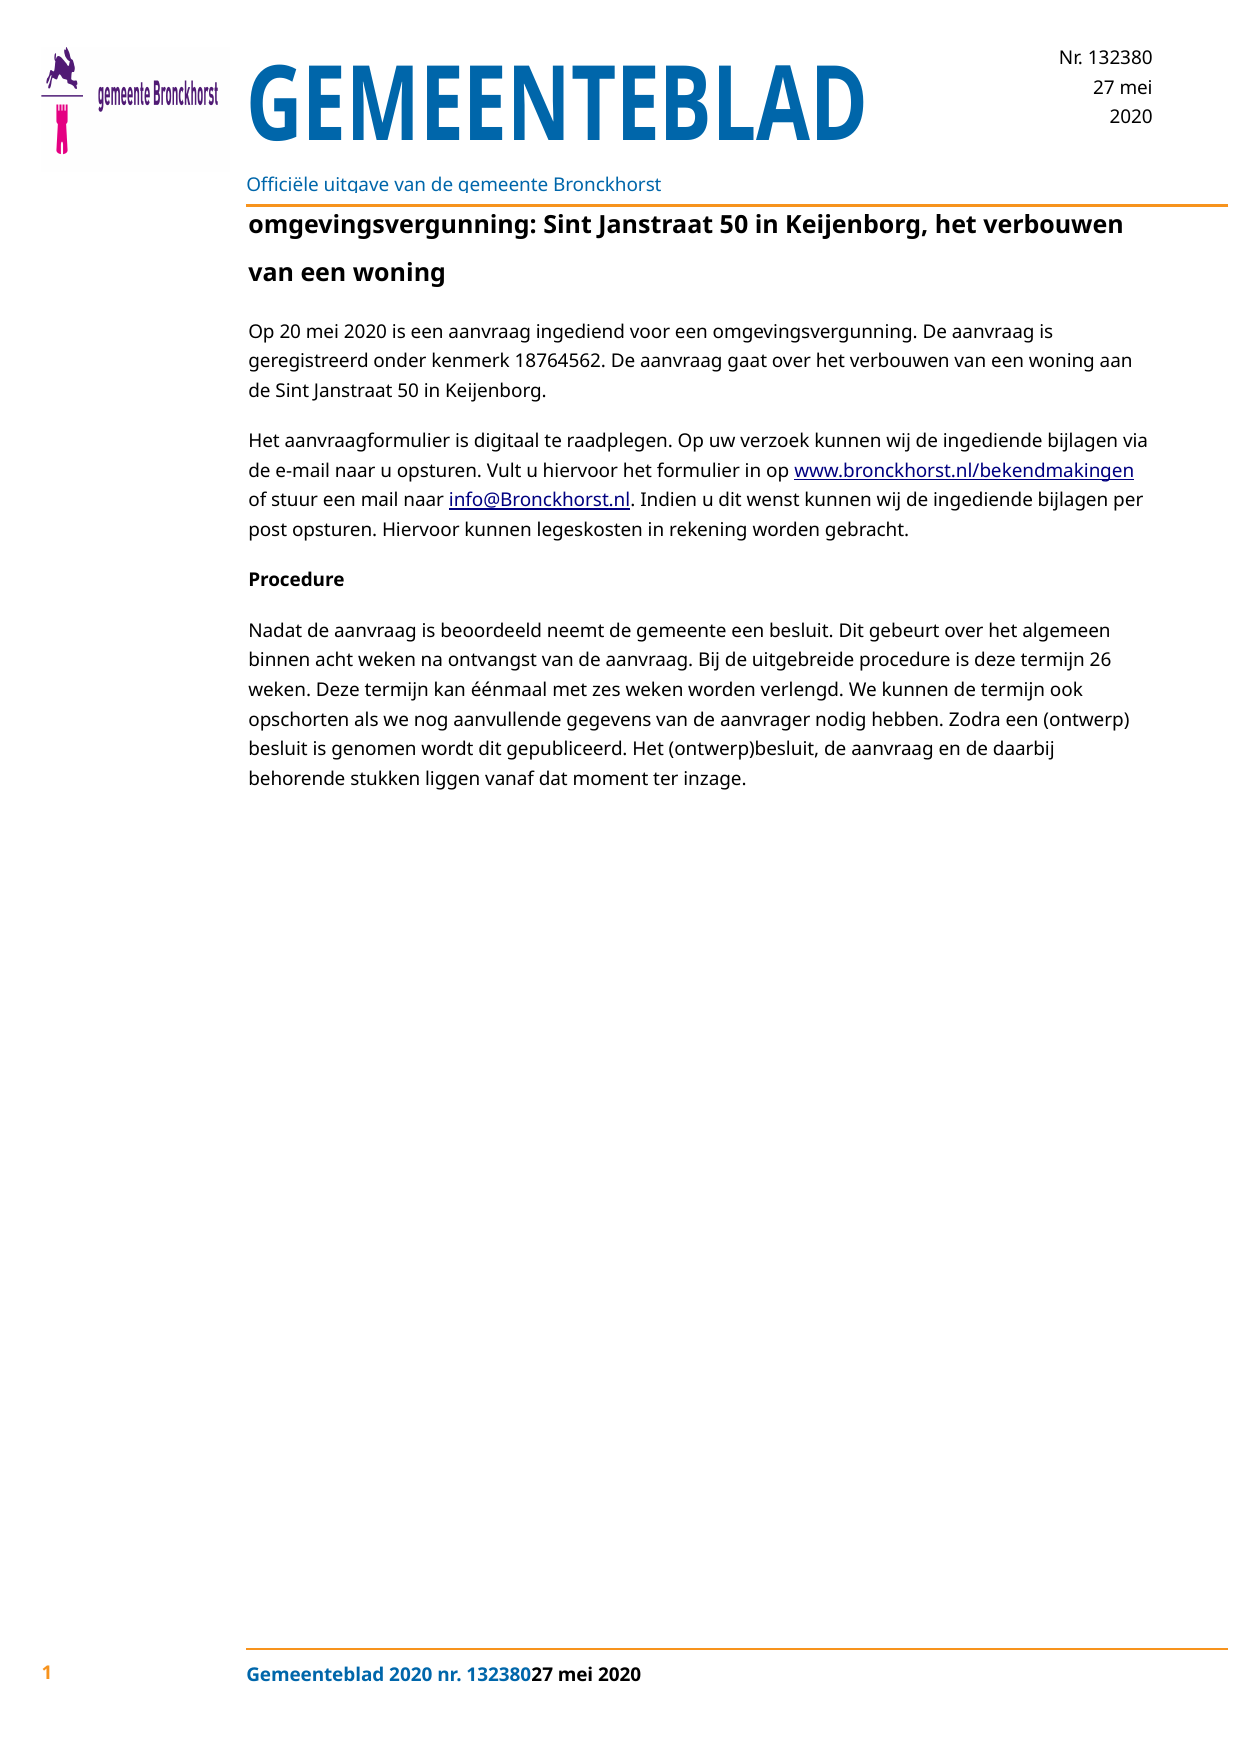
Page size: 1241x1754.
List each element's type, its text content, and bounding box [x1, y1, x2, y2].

text Procedure [248, 567, 1152, 592]
text Nadat de aanvraag is beoordeeld neemt de gemeente een besluit. Dit gebeurt over het algemeen binnen acht weken na ontvangst van de aanvraag. Bij de uitgebreide procedure is deze termijn 26 weken. Deze termijn kan éénmaal met zes weken worden verlengd. We kunnen de termijn ook opschorten als we nog aanvullende gegevens van de aanvrager nodig hebben. Zodra een (ontwerp) besluit is genomen wordt dit gepubliceerd. Het (ontwerp)besluit, de aanvraag en de daarbij behorende stukken liggen vanaf dat moment ter inzage. [248, 617, 1152, 791]
text omgevingsvergunning: Sint Janstraat 50 in Keijenborg, het verbouwen van een woning [248, 207, 1152, 288]
text Op 20 mei 2020 is een aanvraag ingediend voor een omgevingsvergunning. De aanvraag is geregistreerd onder kenmerk 18764562. De aanvraag gaat over het verbouwen van een woning aan de Sint Janstraat 50 in Keijenborg. [248, 318, 1152, 403]
picture [41, 47, 231, 172]
text Het aanvraagformulier is digitaal te raadplegen. Op uw verzoek kunnen wij de ingediende bijlagen via de e-mail naar u opsturen. Vult u hiervoor het formulier in op www.bronckhorst.nl/bekendmakingen of stuur een mail naar info@Bronckhorst.nl. Indien u dit wenst kunnen wij de ingediende bijlagen per post opsturen. Hiervoor kunnen legeskosten in rekening worden gebracht. [248, 427, 1152, 542]
